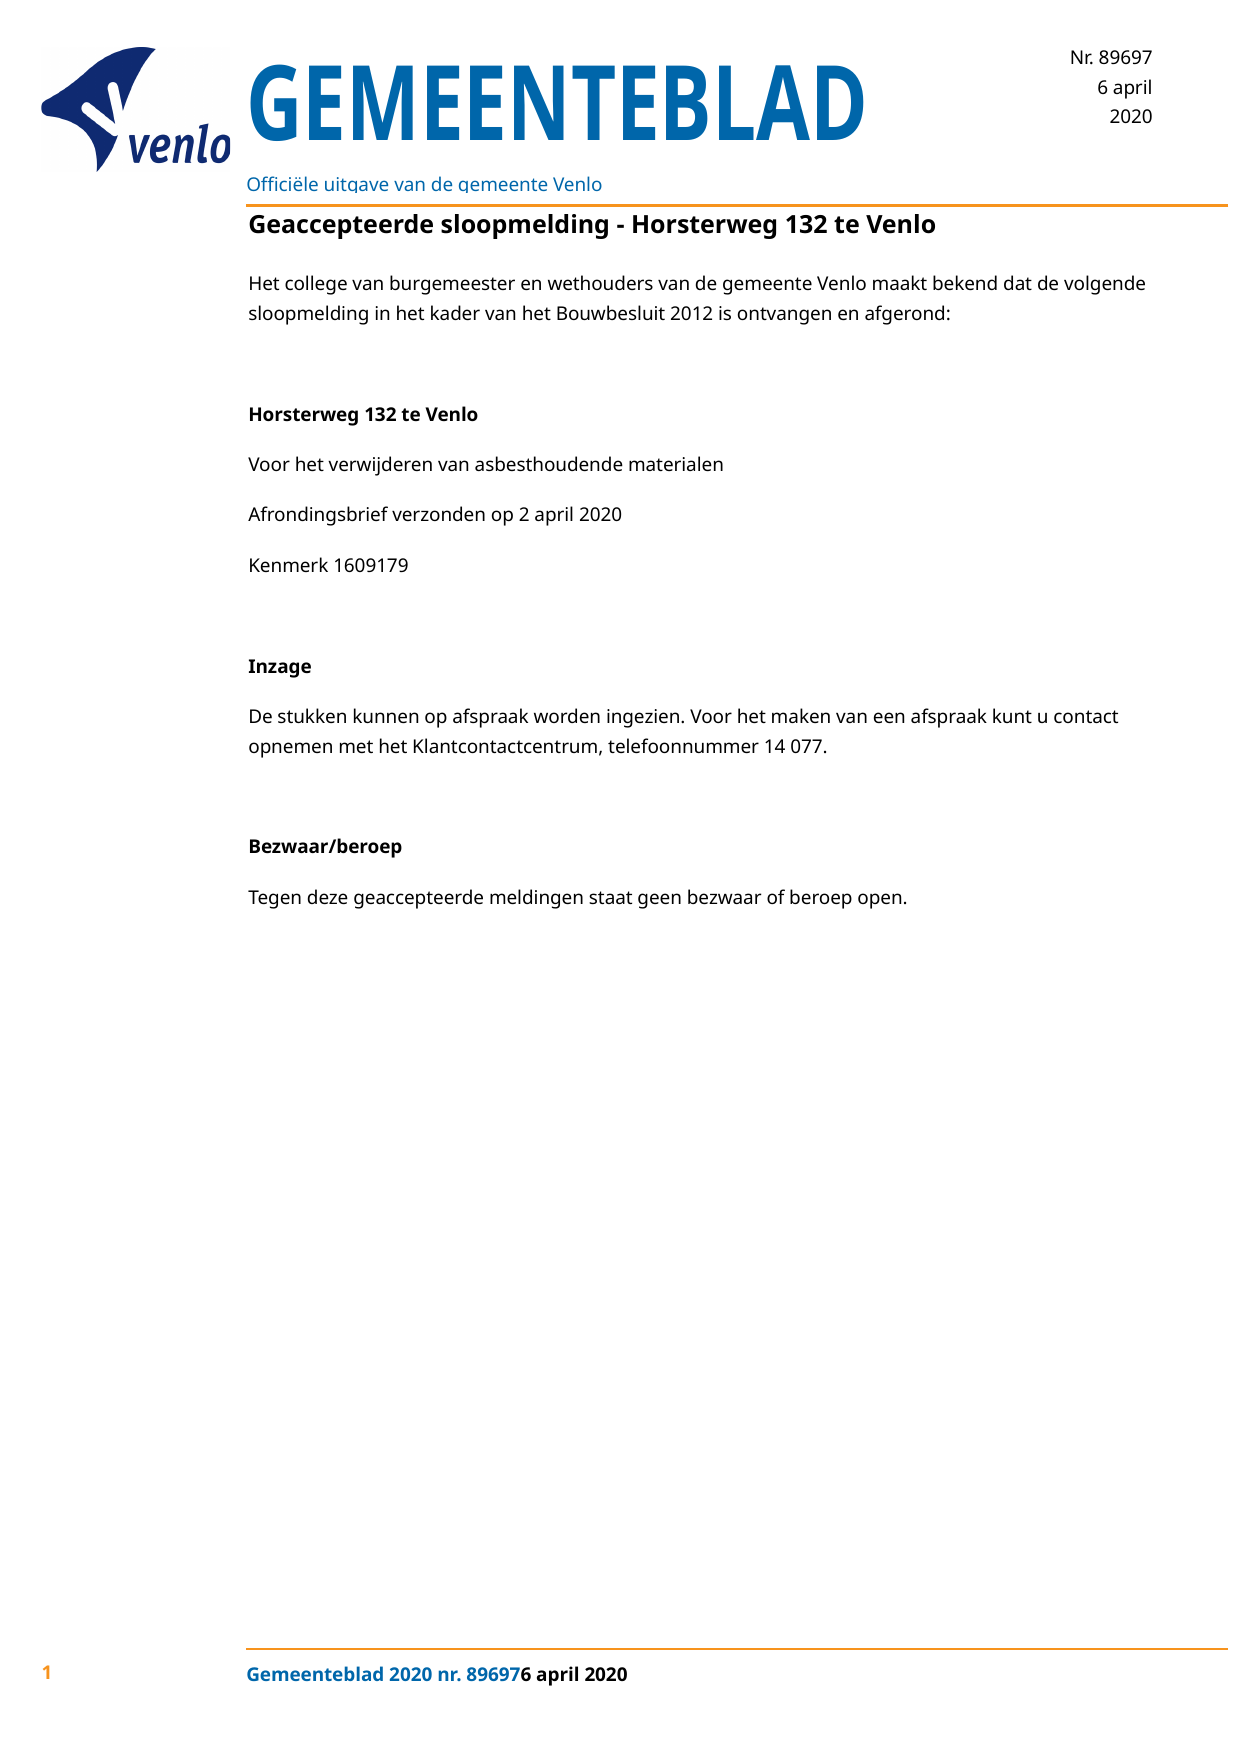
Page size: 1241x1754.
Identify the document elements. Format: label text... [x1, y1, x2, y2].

text Afrondingsbrief verzonden op 2 april 2020 [248, 502, 1152, 527]
text Voor het verwijderen van asbesthoudende materialen [248, 451, 1152, 477]
text Geaccepteerde sloopmelding - Horsterweg 132 te Venlo [248, 207, 1152, 241]
text Horsterweg 132 te Venlo [248, 401, 1152, 426]
text De stukken kunnen op afspraak worden ingezien. Voor het maken van een afspraak kunt u contact opnemen met het Klantcontactcentrum, telefoonnummer 14 077. [248, 703, 1152, 758]
text Tegen deze geaccepteerde meldingen staat geen bezwaar of beroep open. [248, 884, 1152, 910]
text Kenmerk 1609179 [248, 552, 1152, 578]
text Het college van burgemeester en wethouders van de gemeente Venlo maakt bekend dat de volgende sloopmelding in het kader van het Bouwbesluit 2012 is ontvangen en afgerond: [248, 270, 1152, 326]
picture [41, 47, 231, 172]
text Bezwaar/beroep [248, 834, 1152, 859]
text Inzage [248, 653, 1152, 678]
